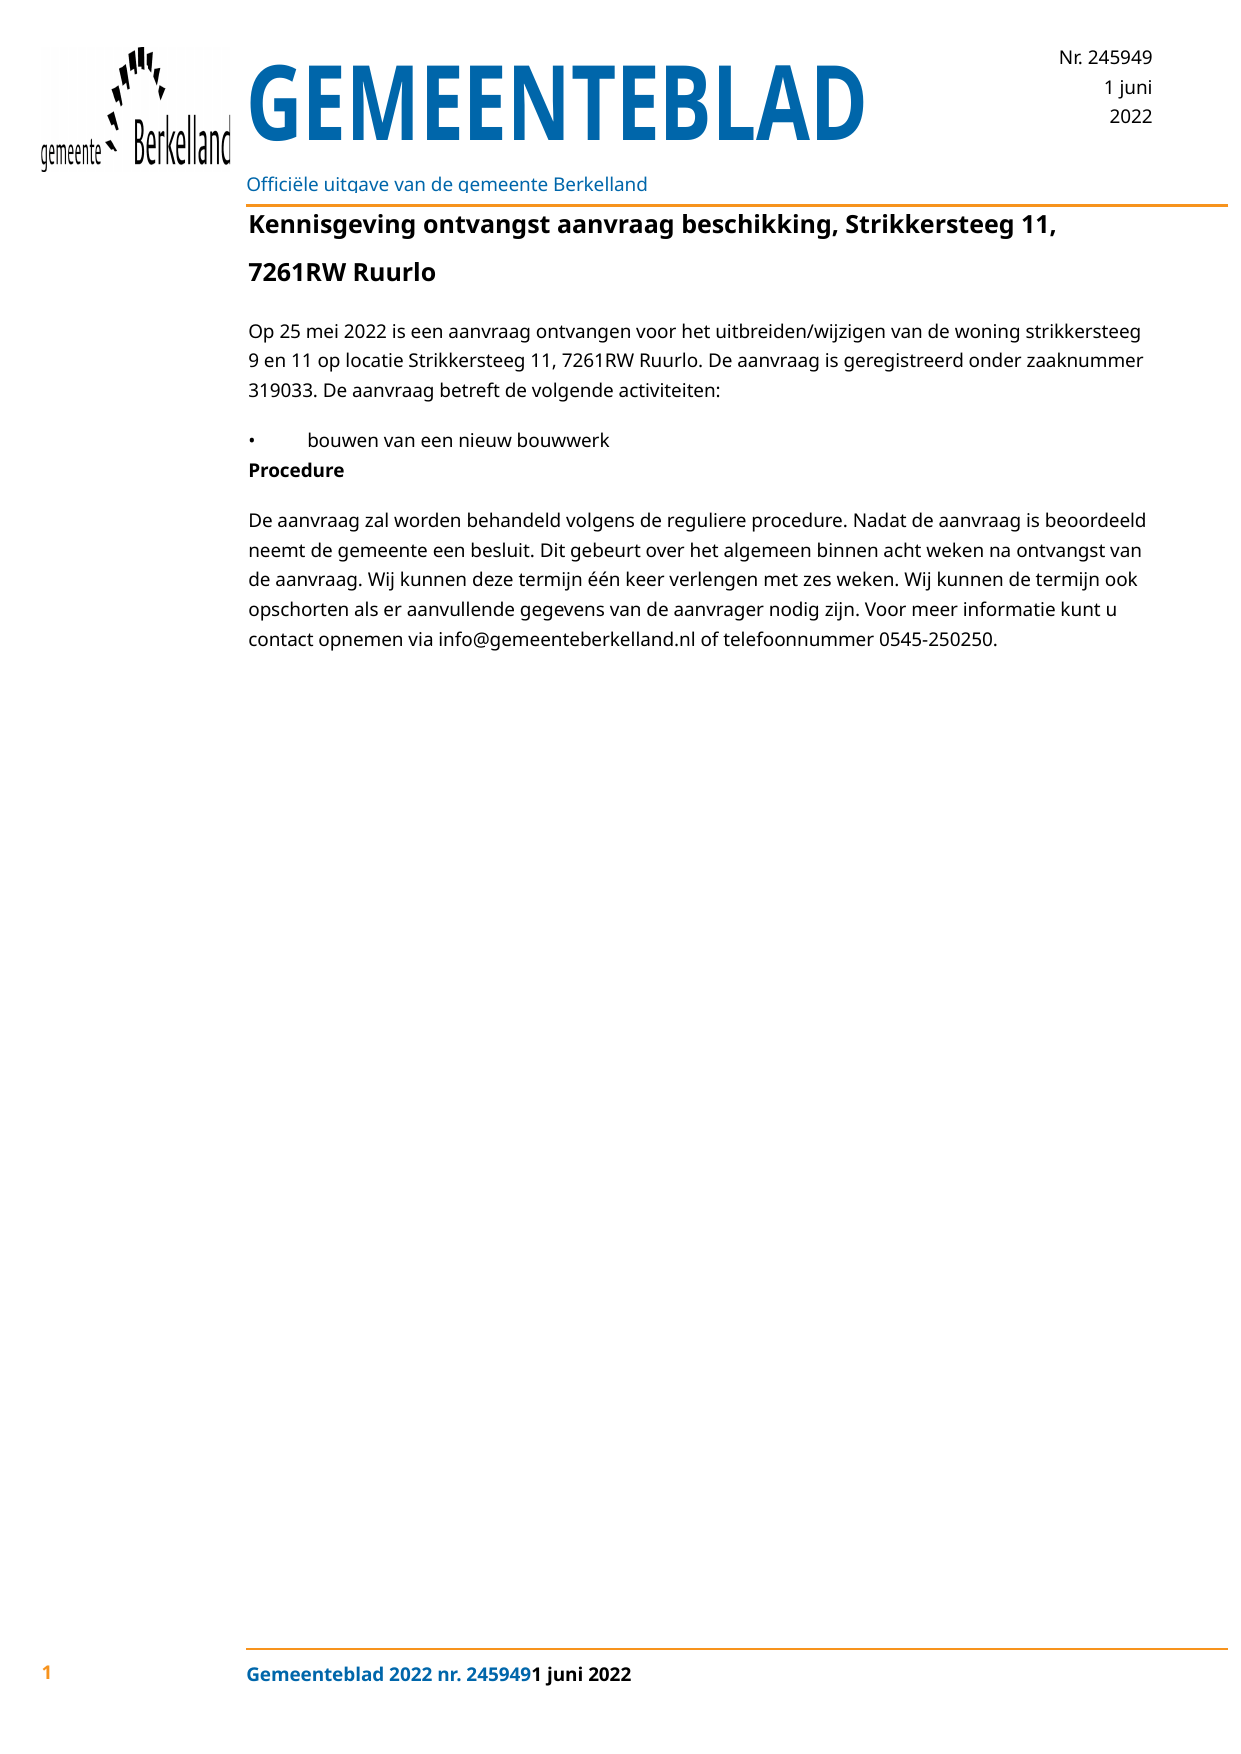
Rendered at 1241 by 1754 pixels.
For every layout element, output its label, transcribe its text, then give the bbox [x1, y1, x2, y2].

list bouwen van een nieuw bouwwerk [248, 427, 1152, 453]
text Kennisgeving ontvangst aanvraag beschikking, Strikkersteeg 11, 7261RW Ruurlo [248, 207, 1152, 288]
picture [41, 47, 231, 172]
text Procedure [248, 457, 1152, 483]
text Op 25 mei 2022 is een aanvraag ontvangen voor het uitbreiden/wijzigen van de woning strikkersteeg 9 en 11 op locatie Strikkersteeg 11, 7261RW Ruurlo. De aanvraag is geregistreerd onder zaaknummer 319033. De aanvraag betreft de volgende activiteiten: [248, 318, 1152, 403]
text De aanvraag zal worden behandeld volgens de reguliere procedure. Nadat de aanvraag is beoordeeld neemt de gemeente een besluit. Dit gebeurt over het algemeen binnen acht weken na ontvangst van de aanvraag. Wij kunnen deze termijn één keer verlengen met zes weken. Wij kunnen de termijn ook opschorten als er aanvullende gegevens van de aanvrager nodig zijn. Voor meer informatie kunt u contact opnemen via info@gemeenteberkelland.nl of telefoonnummer 0545-250250. [248, 507, 1152, 652]
